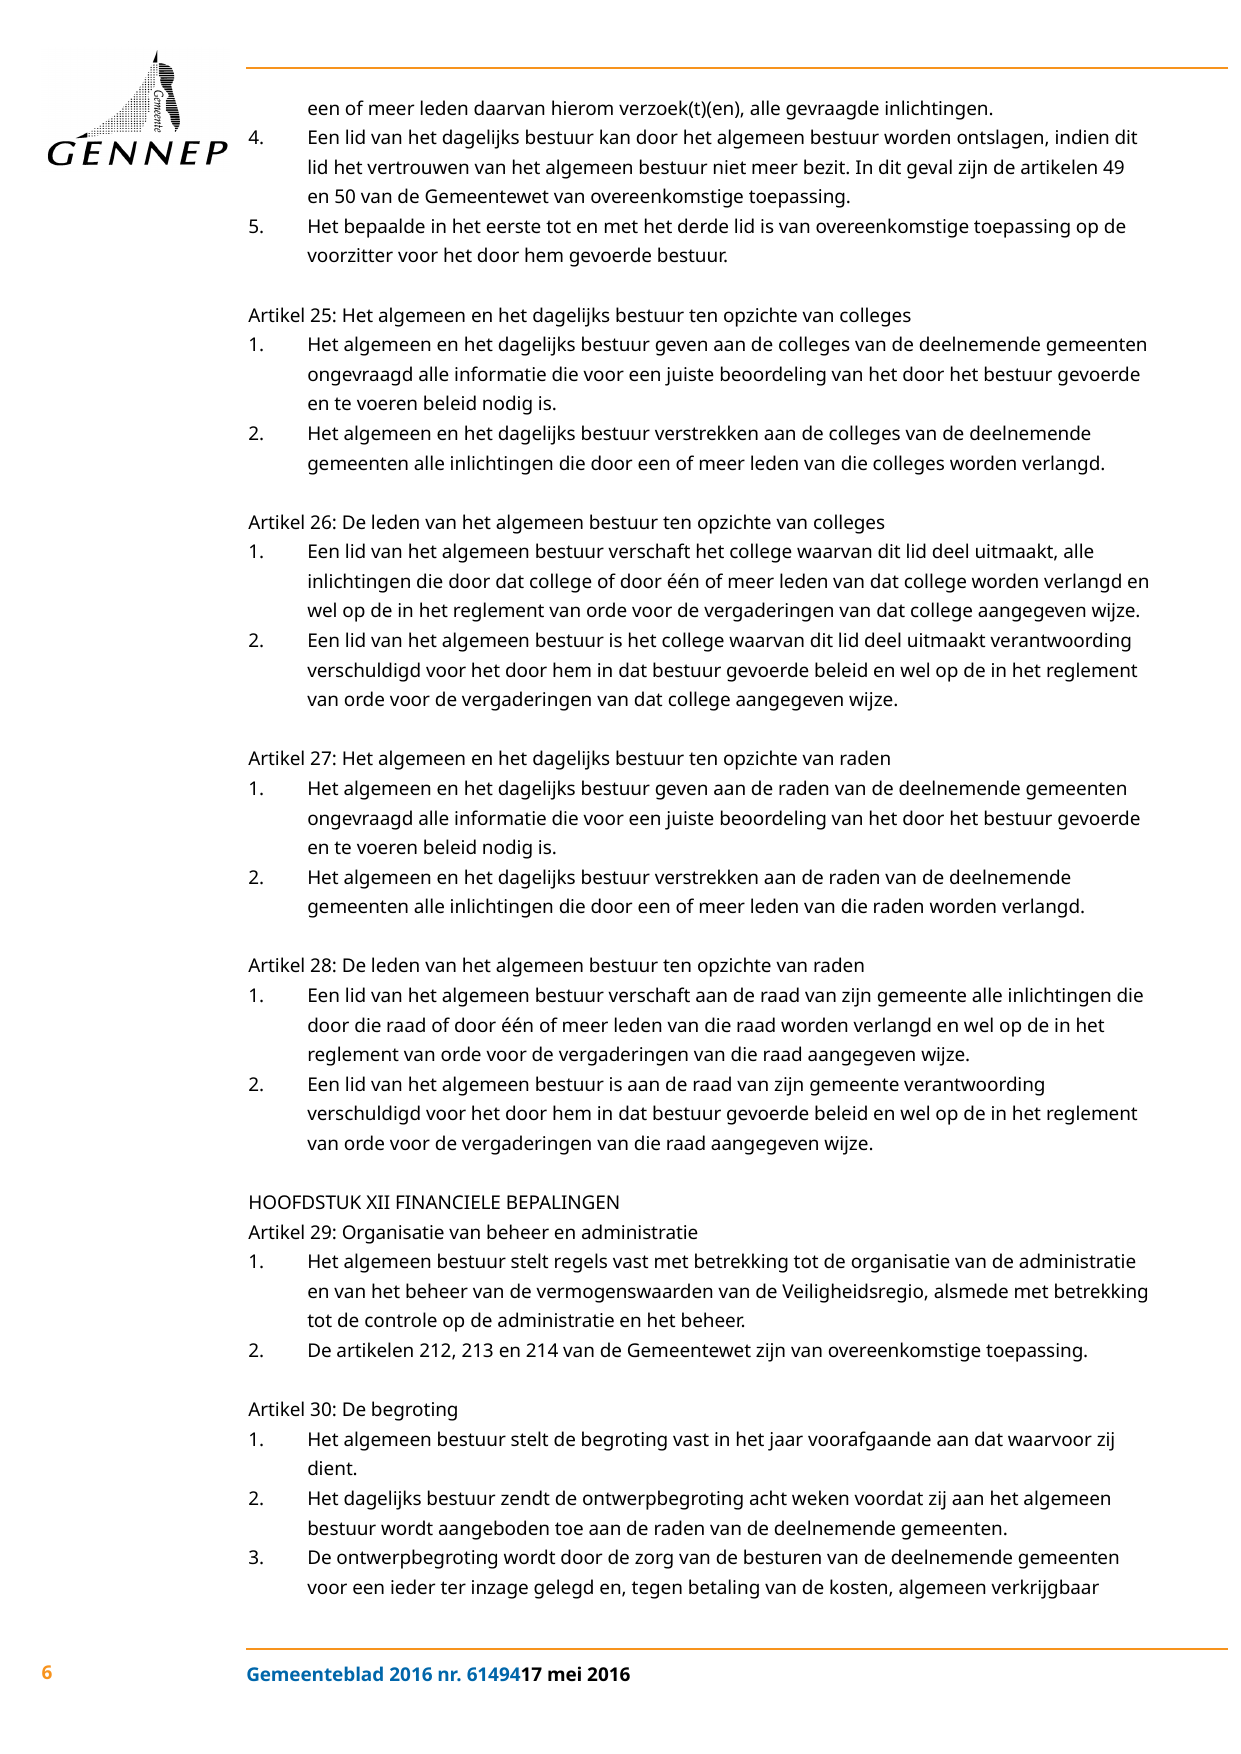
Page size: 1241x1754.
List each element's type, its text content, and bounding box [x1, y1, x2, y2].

list Een lid van het dagelijks bestuur kan door het algemeen bestuur worden ontslagen, indien dit lid het vertrouwen van het algemeen bestuur niet meer bezit. In dit geval zijn de artikelen 49 en 50 van de Gemeentewet van overeenkomstige toepassing. [248, 124, 1152, 209]
text HOOFDSTUK XII FINANCIELE BEPALINGEN [248, 1189, 1152, 1215]
list Het algemeen bestuur stelt regels vast met betrekking tot de organisatie van de administratie en van het beheer van de vermogenswaarden van de Veiligheidsregio, alsmede met betrekking tot de controle op de administratie en het beheer. [248, 1248, 1152, 1333]
list Het algemeen en het dagelijks bestuur geven aan de colleges van de deelnemende gemeenten ongevraagd alle informatie die voor een juiste beoordeling van het door het bestuur gevoerde en te voeren beleid nodig is. [248, 331, 1152, 416]
picture [41, 47, 231, 172]
list De ontwerpbegroting wordt door de zorg van de besturen van de deelnemende gemeenten voor een ieder ter inzage gelegd en, tegen betaling van de kosten, algemeen verkrijgbaar [248, 1544, 1152, 1600]
list Het algemeen en het dagelijks bestuur geven aan de raden van de deelnemende gemeenten ongevraagd alle informatie die voor een juiste beoordeling van het door het bestuur gevoerde en te voeren beleid nodig is. [248, 775, 1152, 860]
list De artikelen 212, 213 en 214 van de Gemeentewet zijn van overeenkomstige toepassing. [248, 1337, 1152, 1363]
text Artikel 26: De leden van het algemeen bestuur ten opzichte van colleges [248, 509, 1152, 535]
text Artikel 29: Organisatie van beheer en administratie [248, 1219, 1152, 1245]
list Het algemeen bestuur stelt de begroting vast in het jaar voorafgaande aan dat waarvoor zij dient. [248, 1426, 1152, 1481]
list een of meer leden daarvan hierom verzoek(t)(en), alle gevraagde inlichtingen. [248, 95, 1152, 121]
list Het dagelijks bestuur zendt de ontwerpbegroting acht weken voordat zij aan het algemeen bestuur wordt aangeboden toe aan de raden van de deelnemende gemeenten. [248, 1485, 1152, 1541]
text Artikel 28: De leden van het algemeen bestuur ten opzichte van raden [248, 953, 1152, 978]
list Een lid van het algemeen bestuur verschaft aan de raad van zijn gemeente alle inlichtingen die door die raad of door één of meer leden van die raad worden verlangd en wel op de in het reglement van orde voor de vergaderingen van die raad aangegeven wijze. [248, 982, 1152, 1067]
list Het algemeen en het dagelijks bestuur verstrekken aan de colleges van de deelnemende gemeenten alle inlichtingen die door een of meer leden van die colleges worden verlangd. [248, 420, 1152, 476]
list Een lid van het algemeen bestuur verschaft het college waarvan dit lid deel uitmaakt, alle inlichtingen die door dat college of door één of meer leden van dat college worden verlangd en wel op de in het reglement van orde voor de vergaderingen van dat college aangegeven wijze. [248, 538, 1152, 623]
list Een lid van het algemeen bestuur is het college waarvan dit lid deel uitmaakt verantwoording verschuldigd voor het door hem in dat bestuur gevoerde beleid en wel op de in het reglement van orde voor de vergaderingen van dat college aangegeven wijze. [248, 627, 1152, 712]
list Een lid van het algemeen bestuur is aan de raad van zijn gemeente verantwoording verschuldigd voor het door hem in dat bestuur gevoerde beleid en wel op de in het reglement van orde voor de vergaderingen van die raad aangegeven wijze. [248, 1071, 1152, 1156]
list Het bepaalde in het eerste tot en met het derde lid is van overeenkomstige toepassing op de voorzitter voor het door hem gevoerde bestuur. [248, 213, 1152, 268]
text Artikel 30: De begroting [248, 1396, 1152, 1422]
text Artikel 27: Het algemeen en het dagelijks bestuur ten opzichte van raden [248, 746, 1152, 771]
list Het algemeen en het dagelijks bestuur verstrekken aan de raden van de deelnemende gemeenten alle inlichtingen die door een of meer leden van die raden worden verlangd. [248, 864, 1152, 919]
text Artikel 25: Het algemeen en het dagelijks bestuur ten opzichte van colleges [248, 302, 1152, 328]
